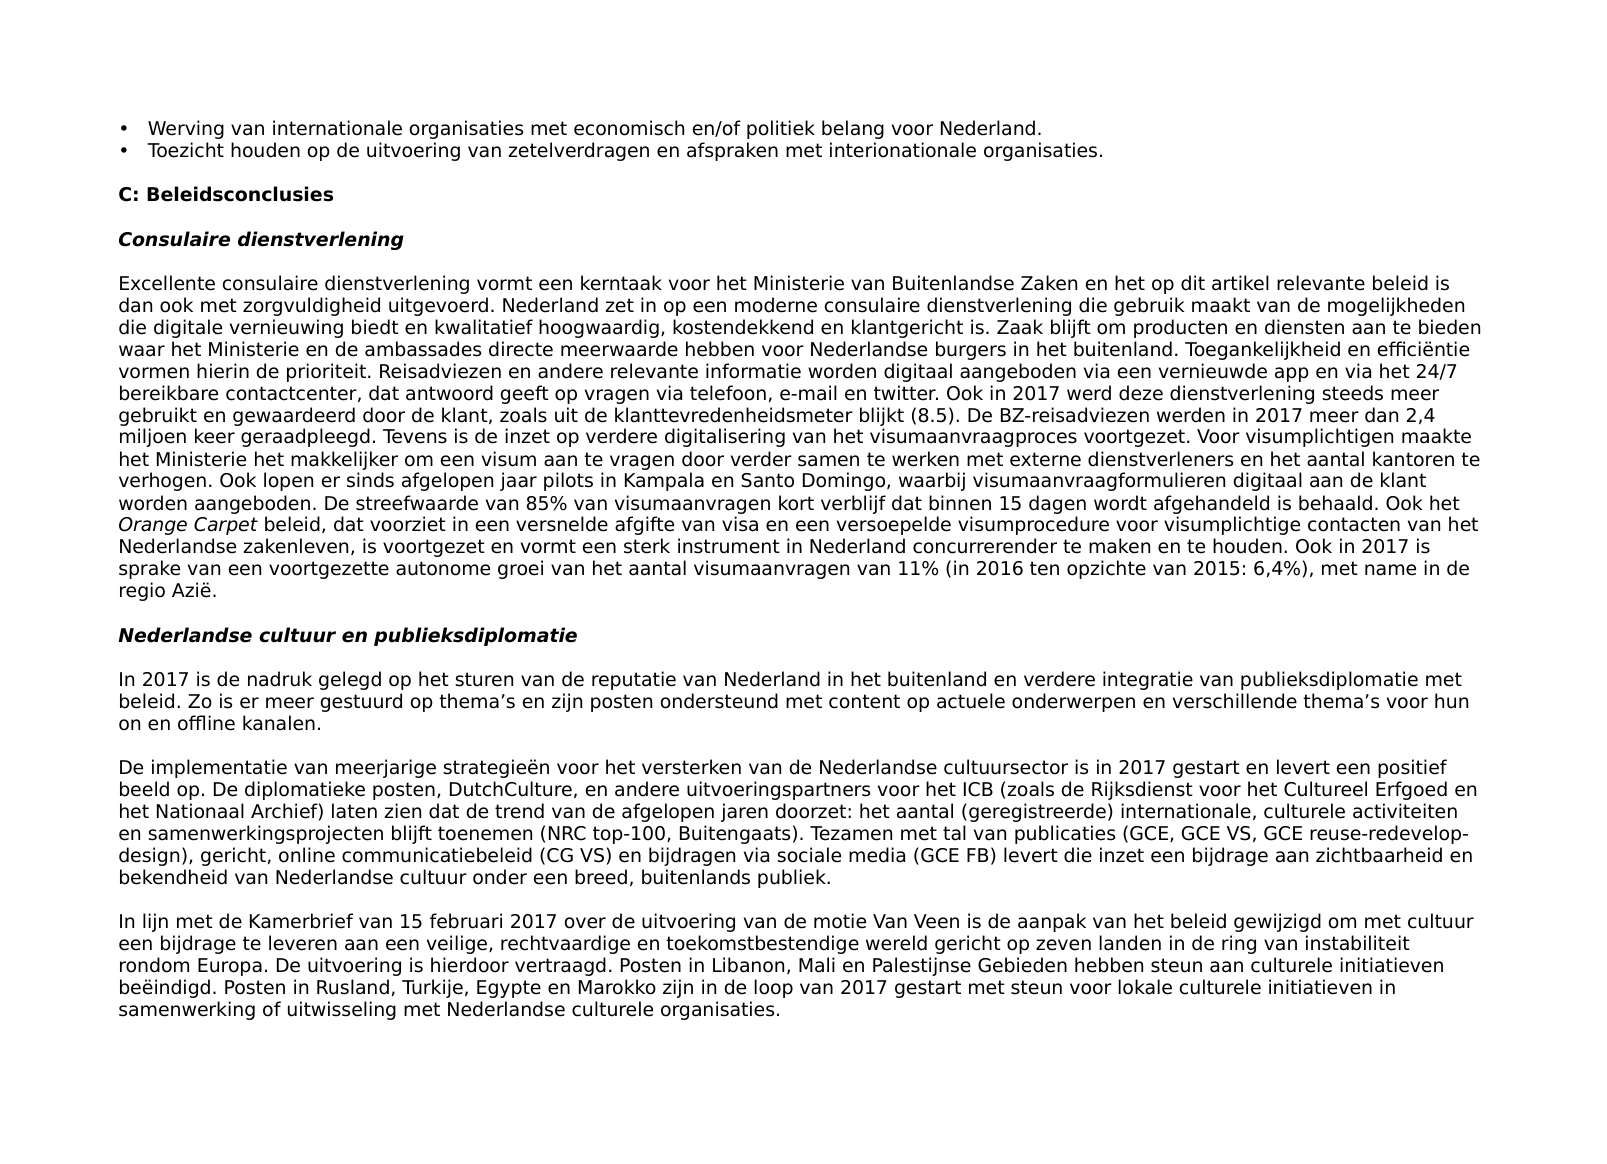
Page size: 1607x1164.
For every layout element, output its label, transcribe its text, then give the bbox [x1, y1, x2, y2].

subtitle C: Beleidsconclusies [118, 184, 1488, 206]
text De implementatie van meerjarige strategieën voor het versterken van de Nederlandse cultuursector is in 2017 gestart en levert een positief beeld op. De diplomatieke posten, DutchCulture, en andere uitvoeringspartners voor het ICB (zoals de Rijksdienst voor het Cultureel Erfgoed en het Nationaal Archief) laten zien dat de trend van de afgelopen jaren doorzet: het aantal (geregistreerde) internationale, culturele activiteiten en samenwerkingsprojecten blijft toenemen (NRC top-100, Buitengaats). Tezamen met tal van publicaties (GCE, GCE VS, GCE reuse-redevelop-design), gericht, online communicatiebeleid (CG VS) en bijdragen via sociale media (GCE FB) levert die inzet een bijdrage aan zichtbaarheid en bekendheid van Nederlandse cultuur onder een breed, buitenlands publiek. [118, 757, 1488, 889]
text In lijn met de Kamerbrief van 15 februari 2017 over de uitvoering van de motie Van Veen is de aanpak van het beleid gewijzigd om met cultuur een bijdrage te leveren aan een veilige, rechtvaardige en toekomstbestendige wereld gericht op zeven landen in de ring van instabiliteit rondom Europa. De uitvoering is hierdoor vertraagd. Posten in Libanon, Mali en Palestijnse Gebieden hebben steun aan culturele initiatieven beëindigd. Posten in Rusland, Turkije, Egypte en Marokko zijn in de loop van 2017 gestart met steun voor lokale culturele initiatieven in samenwerking of uitwisseling met Nederlandse culturele organisaties. [118, 911, 1488, 1021]
subtitle Consulaire dienstverlening [118, 228, 1488, 250]
text Excellente consulaire dienstverlening vormt een kerntaak voor het Ministerie van Buitenlandse Zaken en het op dit artikel relevante beleid is dan ook met zorgvuldigheid uitgevoerd. Nederland zet in op een moderne consulaire dienstverlening die gebruik maakt van de mogelijkheden die digitale vernieuwing biedt en kwalitatief hoogwaardig, kostendekkend en klantgericht is. Zaak blijft om producten en diensten aan te bieden waar het Ministerie en de ambassades directe meerwaarde hebben voor Nederlandse burgers in het buitenland. Toegankelijkheid en efficiëntie vormen hierin de prioriteit. Reisadviezen en andere relevante informatie worden digitaal aangeboden via een vernieuwde app en via het 24/7 bereikbare contactcenter, dat antwoord geeft op vragen via telefoon, e-mail en twitter. Ook in 2017 werd deze dienstverlening steeds meer gebruikt en gewaardeerd door de klant, zoals uit de klanttevredenheidsmeter blijkt (8.5). De BZ-reisadviezen werden in 2017 meer dan 2,4 miljoen keer geraadpleegd. Tevens is de inzet op verdere digitalisering van het visumaanvraagproces voortgezet. Voor visumplichtigen maakte het Ministerie het makkelijker om een visum aan te vragen door verder samen te werken met externe dienstverleners en het aantal kantoren te verhogen. Ook lopen er sinds afgelopen jaar pilots in Kampala en Santo Domingo, waarbij visumaanvraagformulieren digitaal aan de klant worden aangeboden. De streefwaarde van 85% van visumaanvragen kort verblijf dat binnen 15 dagen wordt afgehandeld is behaald. Ook het Orange Carpet beleid, dat voorziet in een versnelde afgifte van visa en een versoepelde visumprocedure voor visumplichtige contacten van het Nederlandse zakenleven, is voortgezet en vormt een sterk instrument in Nederland concurrerender te maken en te houden. Ook in 2017 is sprake van een voortgezette autonome groei van het aantal visumaanvragen van 11% (in 2016 ten opzichte van 2015: 6,4%), met name in de regio Azië. [118, 273, 1488, 602]
text In 2017 is de nadruk gelegd op het sturen van de reputatie van Nederland in het buitenland en verdere integratie van publieksdiplomatie met beleid. Zo is er meer gestuurd op thema’s en zijn posten ondersteund met content op actuele onderwerpen en verschillende thema’s voor hun on en offline kanalen. [118, 669, 1488, 734]
subtitle Nederlandse cultuur en publieksdiplomatie [118, 624, 1488, 646]
text • Werving van internationale organisaties met economisch en/of politiek belang voor Nederland. [118, 118, 1488, 140]
text • Toezicht houden op de uitvoering van zetelverdragen en afspraken met interionationale organisaties. [118, 140, 1488, 162]
